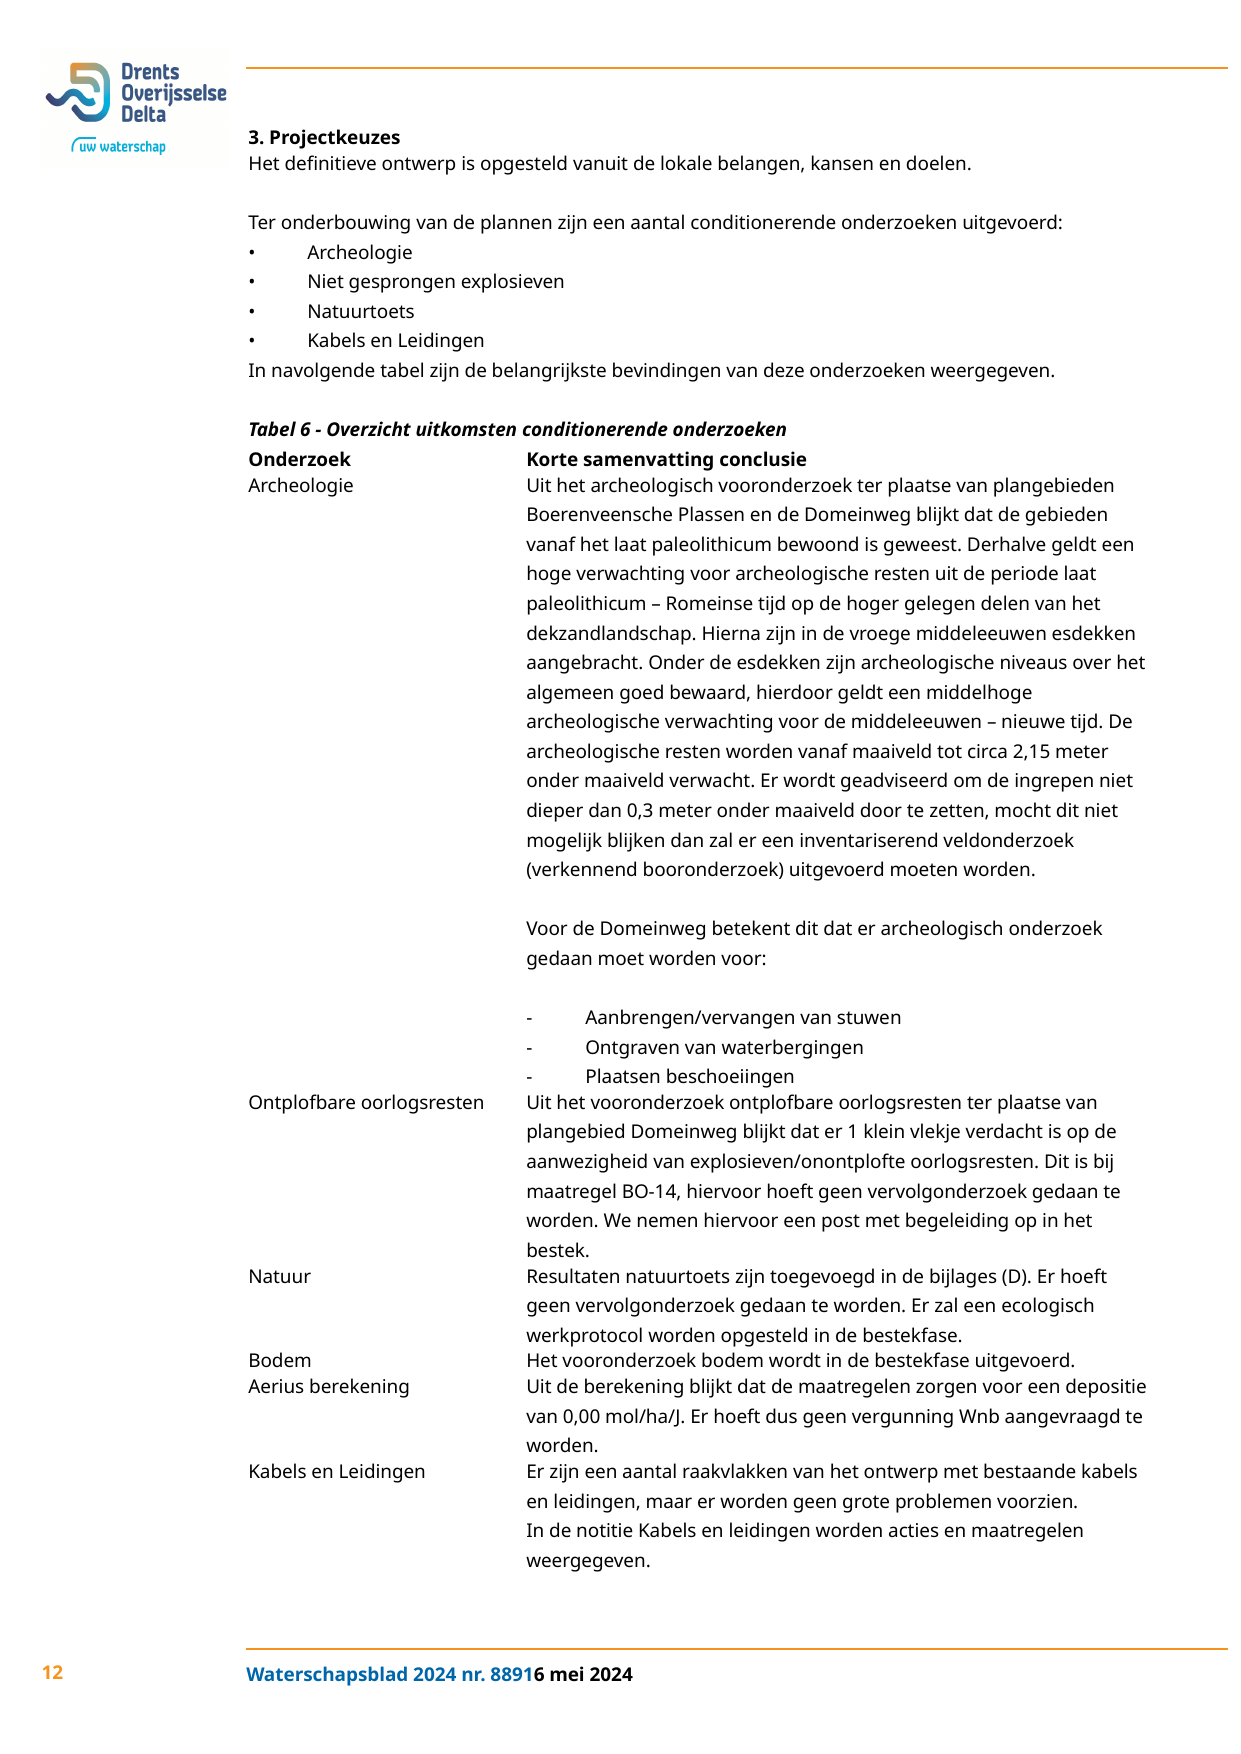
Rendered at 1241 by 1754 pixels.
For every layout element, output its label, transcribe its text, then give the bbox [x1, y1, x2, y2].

table_cell Uit het archeologisch vooronderzoek ter plaatse van plangebieden Boerenveensche Plassen en de Domeinweg blijkt dat de gebieden vanaf het laat paleolithicum bewoond is geweest. Derhalve geldt een hoge verwachting voor archeologische resten uit de periode laat paleolithicum – Romeinse tijd op de hoger gelegen delen van het dekzandlandschap. Hierna zijn in de vroege middeleeuwen esdekken aangebracht. Onder de esdekken zijn archeologische niveaus over het algemeen goed bewaard, hierdoor geldt een middelhoge archeologische verwachting voor de middeleeuwen – nieuwe tijd. De archeologische resten worden vanaf maaiveld tot circa 2,15 meter onder maaiveld verwacht. Er wordt geadviseerd om de ingrepen niet dieper dan 0,3 meter onder maaiveld door te zetten, mocht dit niet mogelijk blijken dan zal er een inventariserend veldonderzoek (verkennend booronderzoek) uitgevoerd moeten worden. Voor de Domeinweg betekent dit dat er archeologisch onderzoek gedaan moet worden voor: Aanbrengen/vervangen van stuwen Ontgraven van waterbergingen Plaatsen beschoeiingen [526, 472, 1152, 1089]
table_cell Uit de berekening blijkt dat de maatregelen zorgen voor een depositie van 0,00 mol/ha/J. Er hoeft dus geen vergunning Wnb aangevraagd te worden. [526, 1374, 1152, 1458]
table_cell Er zijn een aantal raakvlakken van het ontwerp met bestaande kabels en leidingen, maar er worden geen grote problemen voorzien. In de notitie Kabels en leidingen worden acties en maatregelen weergegeven. [526, 1458, 1152, 1573]
text 3. Projectkeuzes [248, 124, 1152, 150]
table_cell Ontplofbare oorlogsresten [248, 1089, 526, 1263]
table_cell Bodem [248, 1348, 526, 1373]
table_header Onderzoek [248, 446, 526, 472]
table_cell Het vooronderzoek bodem wordt in de bestekfase uitgevoerd. [526, 1348, 1152, 1373]
table_cell Uit het vooronderzoek ontplofbare oorlogsresten ter plaatse van plangebied Domeinweg blijkt dat er 1 klein vlekje verdacht is op de aanwezigheid van explosieven/onontplofte oorlogsresten. Dit is bij maatregel BO-14, hiervoor hoeft geen vervolgonderzoek gedaan te worden. We nemen hiervoor een post met begeleiding op in het bestek. [526, 1089, 1152, 1263]
table_cell Archeologie [248, 472, 526, 1089]
list Natuurtoets [248, 298, 1152, 324]
table_cell Kabels en Leidingen [248, 1458, 526, 1573]
text In navolgende tabel zijn de belangrijkste bevindingen van deze onderzoeken weergegeven. [248, 357, 1152, 383]
list Archeologie [248, 239, 1152, 264]
table_header Korte samenvatting conclusie [526, 446, 1152, 472]
list Kabels en Leidingen [248, 328, 1152, 353]
list Niet gesprongen explosieven [248, 268, 1152, 294]
text Het definitieve ontwerp is opgesteld vanuit de lokale belangen, kansen en doelen. [248, 150, 1152, 176]
table_cell Aerius berekening [248, 1374, 526, 1458]
text Tabel 6 - Overzicht uitkomsten conditionerende onderzoeken [248, 416, 1152, 442]
table_cell Natuur [248, 1263, 526, 1348]
table_cell Resultaten natuurtoets zijn toegevoegd in de bijlages (D). Er hoeft geen vervolgonderzoek gedaan te worden. Er zal een ecologisch werkprotocol worden opgesteld in de bestekfase. [526, 1263, 1152, 1348]
picture [41, 47, 231, 172]
text Ter onderbouwing van de plannen zijn een aantal conditionerende onderzoeken uitgevoerd: [248, 209, 1152, 235]
